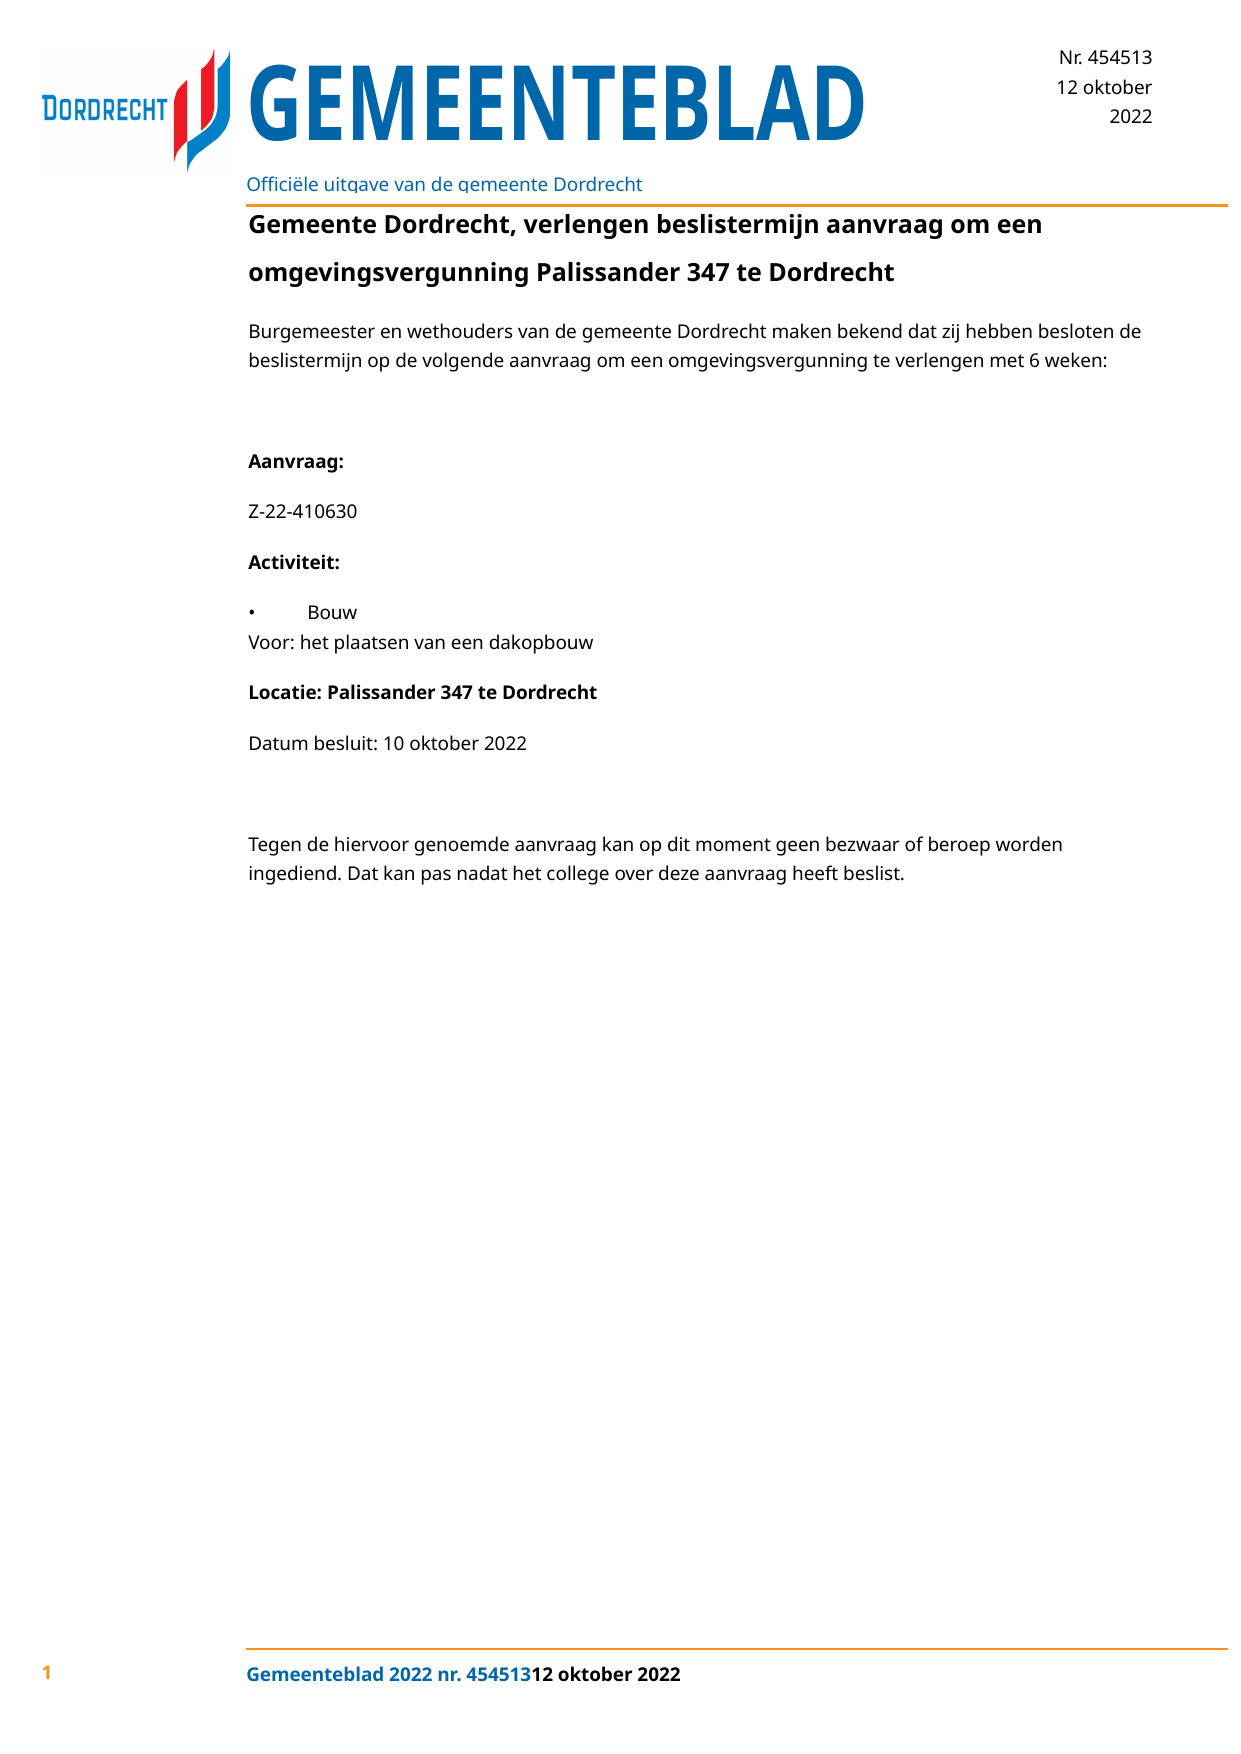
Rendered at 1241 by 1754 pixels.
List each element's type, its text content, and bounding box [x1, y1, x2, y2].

text Burgemeester en wethouders van de gemeente Dordrecht maken bekend dat zij hebben besloten de beslistermijn op de volgende aanvraag om een omgevingsvergunning te verlengen met 6 weken: [248, 318, 1152, 373]
text Voor: het plaatsen van een dakopbouw [248, 629, 1152, 655]
picture [41, 47, 231, 172]
text Tegen de hiervoor genoemde aanvraag kan op dit moment geen bezwaar of beroep worden ingediend. Dat kan pas nadat het college over deze aanvraag heeft beslist. [248, 831, 1152, 886]
text Locatie: Palissander 347 te Dordrecht [248, 679, 1152, 705]
text Aanvraag: [248, 448, 1152, 474]
text Gemeente Dordrecht, verlengen beslistermijn aanvraag om een omgevingsvergunning Palissander 347 te Dordrecht [248, 207, 1152, 288]
list Bouw [248, 599, 1152, 625]
text Datum besluit: 10 oktober 2022 [248, 730, 1152, 756]
text Activiteit: [248, 549, 1152, 575]
text Z-22-410630 [248, 499, 1152, 524]
